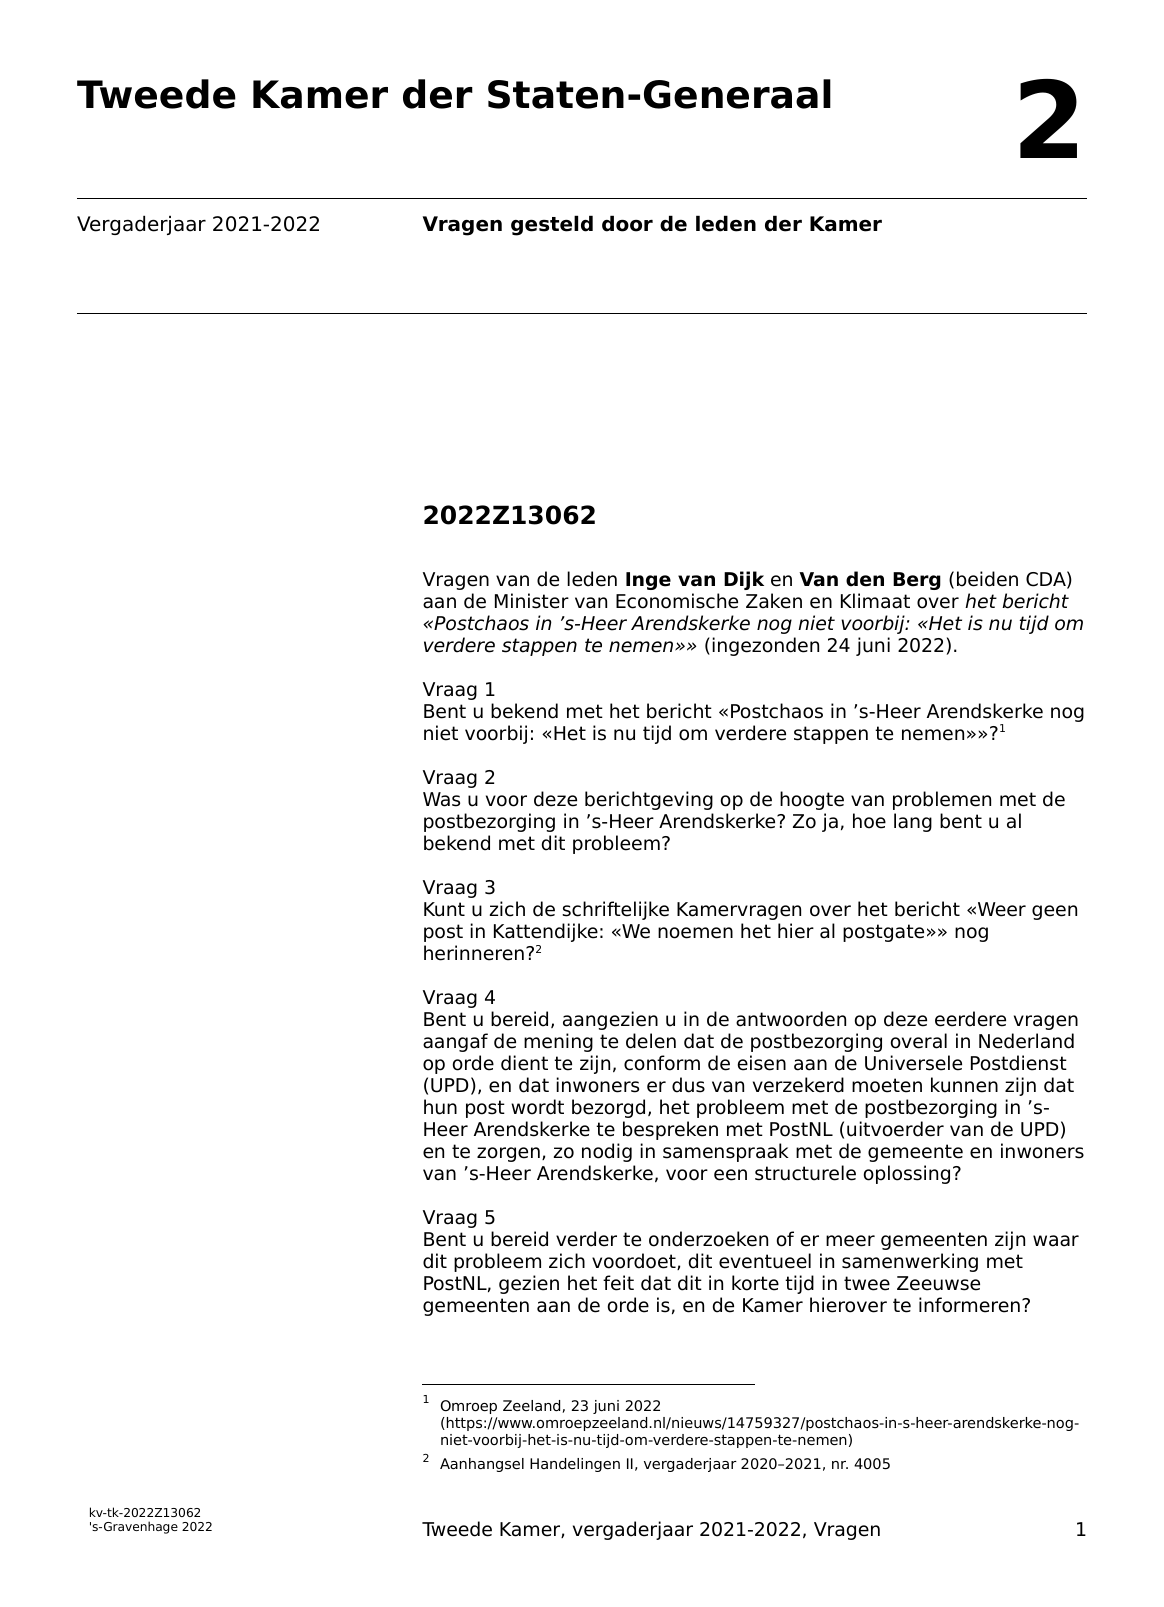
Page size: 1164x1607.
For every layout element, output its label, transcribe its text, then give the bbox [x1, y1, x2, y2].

table_header 2 [886, 59, 1087, 198]
text Kunt u zich de schriftelijke Kamervragen over het bericht «Weer geen post in Kattendijke: «We noemen het hier al postgate»» nog herinneren? [422, 899, 1087, 965]
text Vraag 4 [422, 987, 1087, 1009]
text Vraag 1 [422, 679, 1087, 701]
text kv-tk-2022Z13062 [88, 1506, 323, 1520]
text Vraag 5 [422, 1207, 1087, 1229]
table_cell Vragen gesteld door de leden der Kamer [422, 199, 1087, 313]
text Vragen van de leden Inge van Dijk en Van den Berg (beiden CDA) aan de Minister van Economische Zaken en Klimaat over het bericht «Postchaos in ’s-Heer Arendskerke nog niet voorbij: «Het is nu tijd om verdere stappen te nemen»» (ingezonden 24 juni 2022). [422, 569, 1087, 657]
text Bent u bereid verder te onderzoeken of er meer gemeenten zijn waar dit probleem zich voordoet, dit eventueel in samenwerking met PostNL, gezien het feit dat dit in korte tijd in twee Zeeuwse gemeenten aan de orde is, en de Kamer hierover te informeren? [422, 1229, 1087, 1317]
table_cell Vergaderjaar 2021-2022 [77, 199, 422, 313]
text Aanhangsel Handelingen II, vergaderjaar 2020–2021, nr. 4005 [422, 1452, 1087, 1474]
text Omroep Zeeland, 23 juni 2022 (https://www.omroepzeeland.nl/nieuws/14759327/postchaos-in-s-heer-arendskerke-nog-niet-voorbij-het-is-nu-tijd-om-verdere-stappen-te-nemen) [422, 1393, 1087, 1449]
text 's-Gravenhage 2022 [88, 1520, 323, 1534]
text Was u voor deze berichtgeving op de hoogte van problemen met de postbezorging in ’s-Heer Arendskerke? Zo ja, hoe lang bent u al bekend met dit probleem? [422, 789, 1087, 855]
text 2022Z13062 [422, 501, 1087, 531]
text Bent u bereid, aangezien u in de antwoorden op deze eerdere vragen aangaf de mening te delen dat de postbezorging overal in Nederland op orde dient te zijn, conform de eisen aan de Universele Postdienst (UPD), en dat inwoners er dus van verzekerd moeten kunnen zijn dat hun post wordt bezorgd, het probleem met de postbezorging in ’s-Heer Arendskerke te bespreken met PostNL (uitvoerder van de UPD) en te zorgen, zo nodig in samenspraak met de gemeente en inwoners van ’s-Heer Arendskerke, voor een structurele oplossing? [422, 1009, 1087, 1185]
text Vraag 2 [422, 767, 1087, 789]
text Bent u bekend met het bericht «Postchaos in ’s-Heer Arendskerke nog niet voorbij: «Het is nu tijd om verdere stappen te nemen»»? [422, 701, 1087, 745]
text Vraag 3 [422, 877, 1087, 899]
table_header Tweede Kamer der Staten-Generaal [77, 59, 886, 198]
